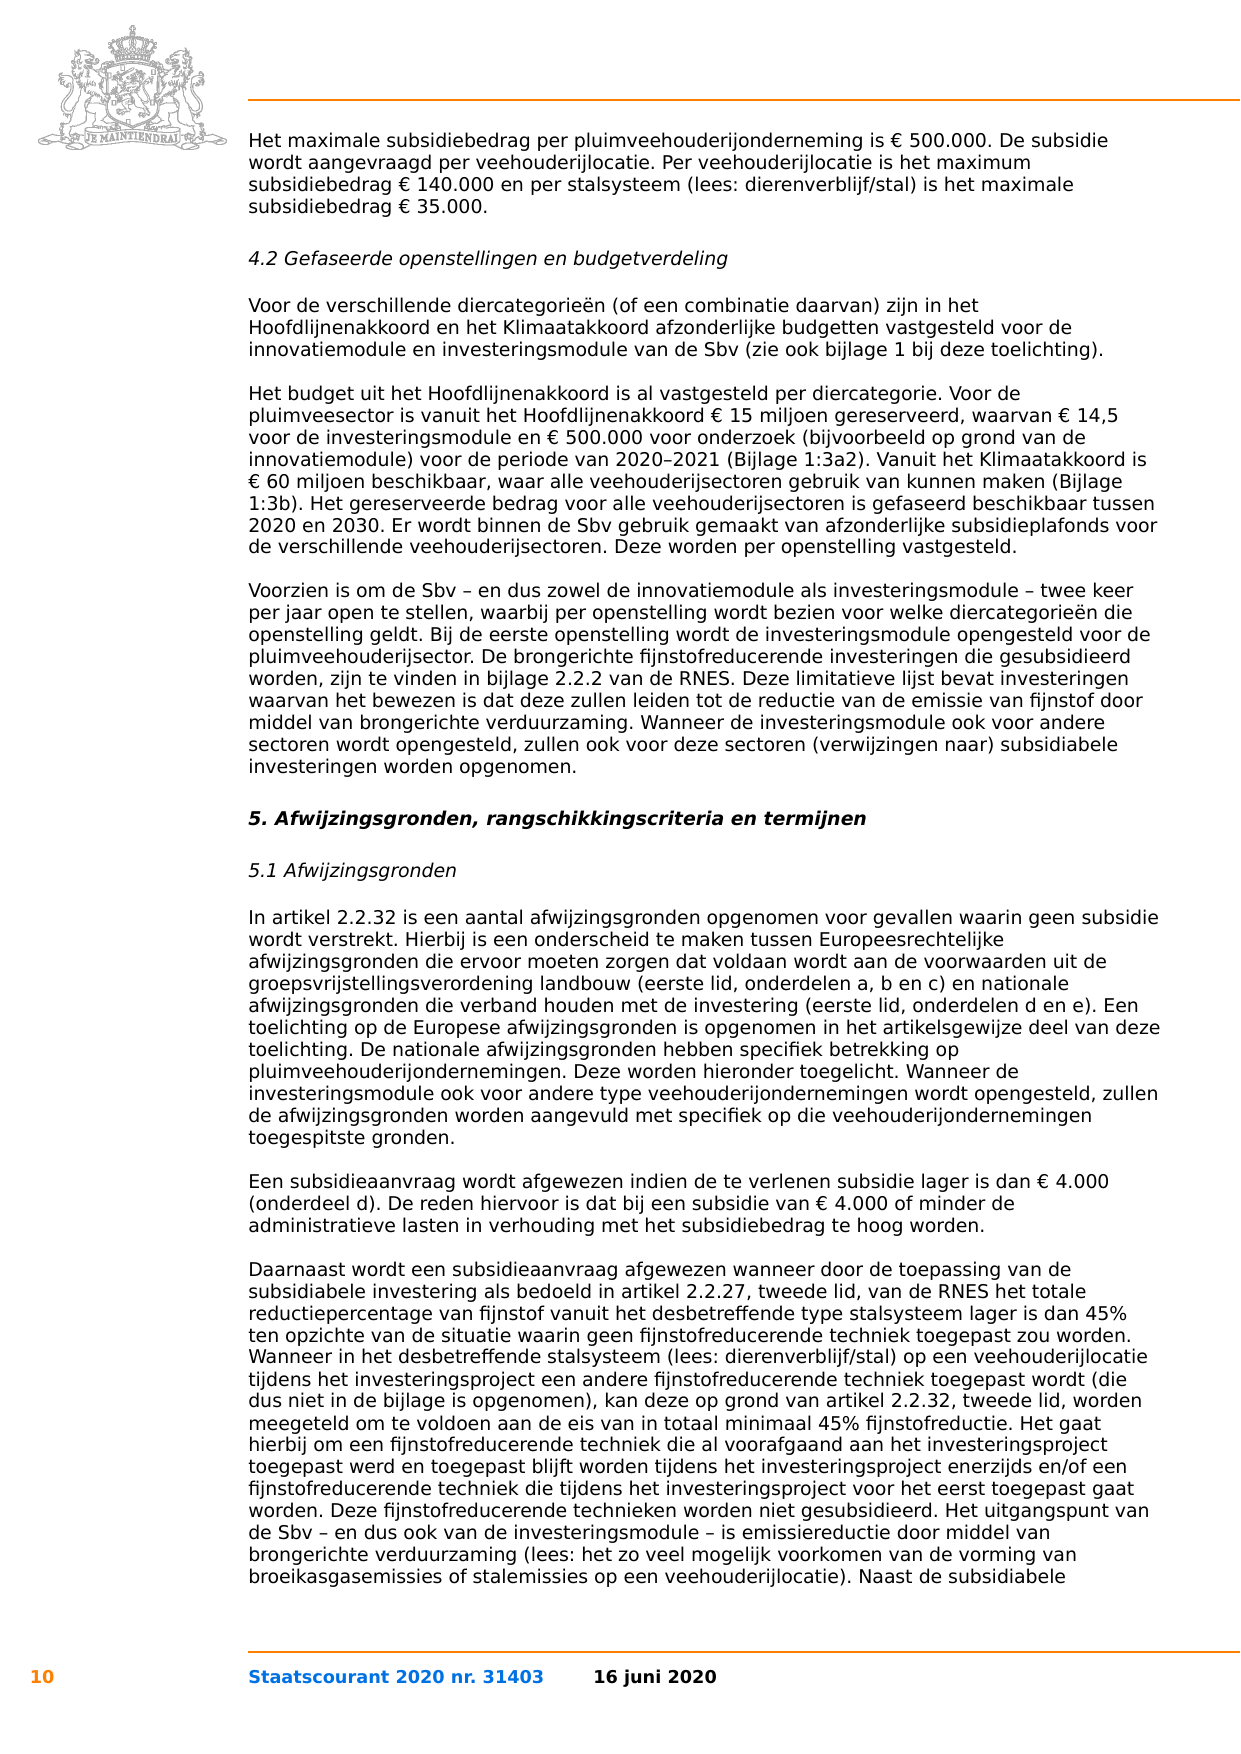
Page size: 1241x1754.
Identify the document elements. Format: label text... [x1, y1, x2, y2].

subtitle 5. Afwijzingsgronden, rangschikkingscriteria en termijnen [248, 808, 1163, 830]
subtitle 4.2 Gefaseerde openstellingen en budgetverdeling [248, 248, 1163, 270]
text Een subsidieaanvraag wordt afgewezen indien de te verlenen subsidie lager is dan € 4.000 (onderdeel d). De reden hiervoor is dat bij een subsidie van € 4.000 of minder de administratieve lasten in verhouding met het subsidiebedrag te hoog worden. [248, 1171, 1163, 1237]
text Voorzien is om de Sbv – en dus zowel de innovatiemodule als investeringsmodule – twee keer per jaar open te stellen, waarbij per openstelling wordt bezien voor welke diercategorieën die openstelling geldt. Bij de eerste openstelling wordt de investeringsmodule opengesteld voor de pluimveehouderijsector. De brongerichte fijnstofreducerende investeringen die gesubsidieerd worden, zijn te vinden in bijlage 2.2.2 van de RNES. Deze limitatieve lijst bevat investeringen waarvan het bewezen is dat deze zullen leiden tot de reductie van de emissie van fijnstof door middel van brongerichte verduurzaming. Wanneer de investeringsmodule ook voor andere sectoren wordt opengesteld, zullen ook voor deze sectoren (verwijzingen naar) subsidiabele investeringen worden opgenomen. [248, 580, 1163, 778]
text Het maximale subsidiebedrag per pluimveehouderijonderneming is € 500.000. De subsidie wordt aangevraagd per veehouderijlocatie. Per veehouderijlocatie is het maximum subsidiebedrag € 140.000 en per stalsysteem (lees: dierenverblijf/stal) is het maximale subsidiebedrag € 35.000. [248, 130, 1163, 218]
text In artikel 2.2.32 is een aantal afwijzingsgronden opgenomen voor gevallen waarin geen subsidie wordt verstrekt. Hierbij is een onderscheid te maken tussen Europeesrechtelijke afwijzingsgronden die ervoor moeten zorgen dat voldaan wordt aan de voorwaarden uit de groepsvrijstellingsverordening landbouw (eerste lid, onderdelen a, b en c) en nationale afwijzingsgronden die verband houden met de investering (eerste lid, onderdelen d en e). Een toelichting op de Europese afwijzingsgronden is opgenomen in het artikelsgewijze deel van deze toelichting. De nationale afwijzingsgronden hebben specifiek betrekking op pluimveehouderijondernemingen. Deze worden hieronder toegelicht. Wanneer de investeringsmodule ook voor andere type veehouderijondernemingen wordt opengesteld, zullen de afwijzingsgronden worden aangevuld met specifiek op die veehouderijondernemingen toegespitste gronden. [248, 907, 1163, 1149]
text Wanneer in het desbetreffende stalsysteem (lees: dierenverblijf/stal) op een veehouderijlocatie tijdens het investeringsproject een andere fijnstofreducerende techniek toegepast wordt (die dus niet in de bijlage is opgenomen), kan deze op grond van artikel 2.2.32, tweede lid, worden meegeteld om te voldoen aan de eis van in totaal minimaal 45% fijnstofreductie. Het gaat hierbij om een fijnstofreducerende techniek die al voorafgaand aan het investeringsproject toegepast werd en toegepast blijft worden tijdens het investeringsproject enerzijds en/of een fijnstofreducerende techniek die tijdens het investeringsproject voor het eerst toegepast gaat worden. Deze fijnstofreducerende technieken worden niet gesubsidieerd. Het uitgangspunt van de Sbv – en dus ook van de investeringsmodule – is emissiereductie door middel van brongerichte verduurzaming (lees: het zo veel mogelijk voorkomen van de vorming van broeikasgasemissies of stalemissies op een veehouderijlocatie). Naast de subsidiabele [248, 1346, 1163, 1588]
picture [38, 25, 227, 150]
text Het budget uit het Hoofdlijnenakkoord is al vastgesteld per diercategorie. Voor de pluimveesector is vanuit het Hoofdlijnenakkoord € 15 miljoen gereserveerd, waarvan € 14,5 voor de investeringsmodule en € 500.000 voor onderzoek (bijvoorbeeld op grond van de innovatiemodule) voor de periode van 2020–2021 (Bijlage 1:3a2). Vanuit het Klimaatakkoord is € 60 miljoen beschikbaar, waar alle veehouderijsectoren gebruik van kunnen maken (Bijlage 1:3b). Het gereserveerde bedrag voor alle veehouderijsectoren is gefaseerd beschikbaar tussen 2020 en 2030. Er wordt binnen de Sbv gebruik gemaakt van afzonderlijke subsidieplafonds voor de verschillende veehouderijsectoren. Deze worden per openstelling vastgesteld. [248, 383, 1163, 558]
text Daarnaast wordt een subsidieaanvraag afgewezen wanneer door de toepassing van de subsidiabele investering als bedoeld in artikel 2.2.27, tweede lid, van de RNES het totale reductiepercentage van fijnstof vanuit het desbetreffende type stalsysteem lager is dan 45% ten opzichte van de situatie waarin geen fijnstofreducerende techniek toegepast zou worden. [248, 1258, 1163, 1346]
subtitle 5.1 Afwijzingsgronden [248, 860, 1163, 882]
text Voor de verschillende diercategorieën (of een combinatie daarvan) zijn in het Hoofdlijnenakkoord en het Klimaatakkoord afzonderlijke budgetten vastgesteld voor de innovatiemodule en investeringsmodule van de Sbv (zie ook bijlage 1 bij deze toelichting). [248, 295, 1163, 361]
